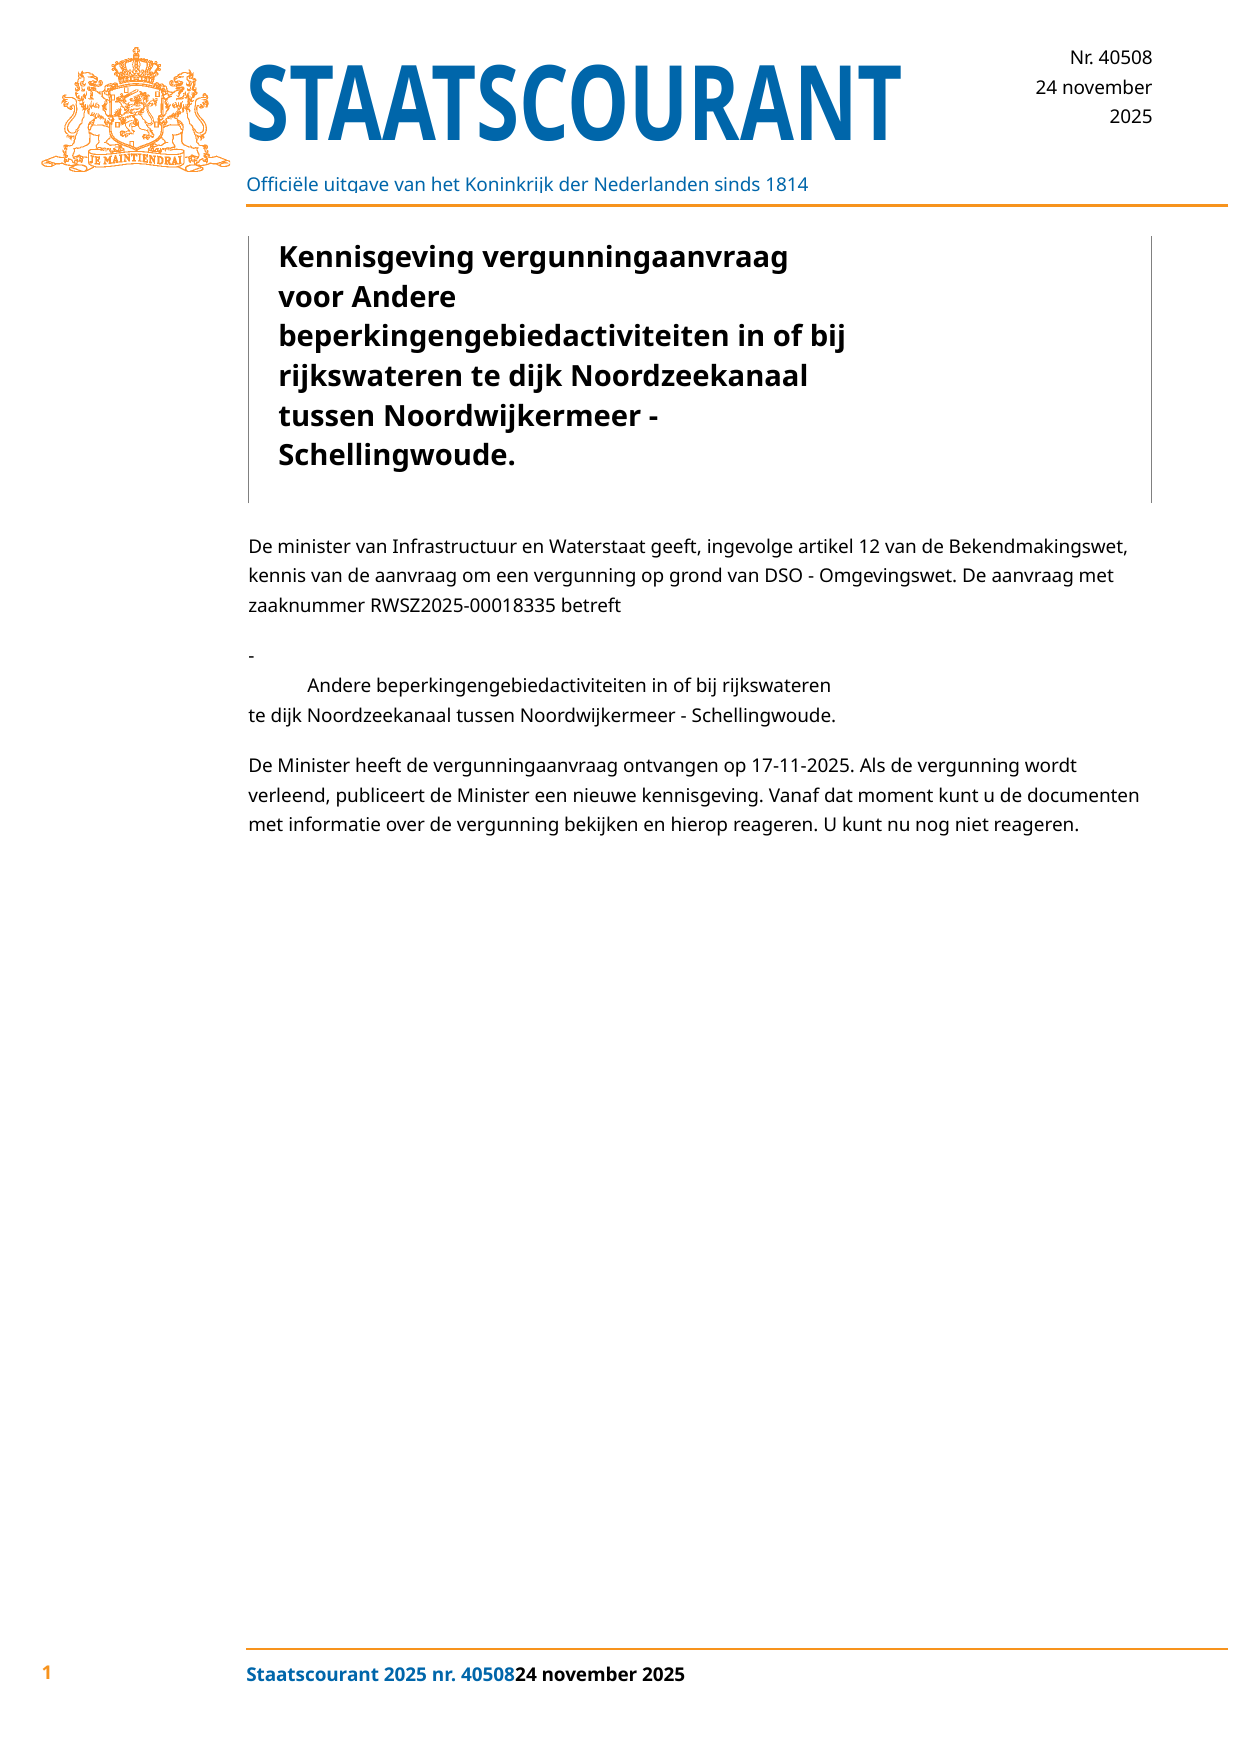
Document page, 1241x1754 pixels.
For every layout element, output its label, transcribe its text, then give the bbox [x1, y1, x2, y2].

table_header [850, 414, 1151, 503]
picture [912, 236, 1090, 414]
text De minister van Infrastructuur en Waterstaat geeft, ingevolge artikel 12 van de Bekendmakingswet, kennis van de aanvraag om een vergunning op grond van DSO - Omgevingswet. De aanvraag met zaaknummer RWSZ2025-00018335 betreft [248, 533, 1152, 618]
table_header [1090, 236, 1151, 413]
text De Minister heeft de vergunningaanvraag ontvangen op 17-11-2025. Als de vergunning wordt verleend, publiceert de Minister een nieuwe kennisgeving. Vanaf dat moment kunt u de documenten met informatie over de vergunning bekijken en hierop reageren. U kunt nu nog niet reageren. [248, 752, 1152, 837]
table_header Kennisgeving vergunningaanvraag voor Andere beperkingengebiedactiviteiten in of bij rijkswateren te dijk Noordzeekanaal tussen Noordwijkermeer - Schellingwoude. [249, 236, 850, 503]
text te dijk Noordzeekanaal tussen Noordwijkermeer - Schellingwoude. [248, 702, 1152, 727]
list Andere beperkingengebiedactiviteiten in of bij rijkswateren [248, 672, 1152, 698]
picture [41, 47, 231, 172]
table_header [850, 236, 912, 413]
